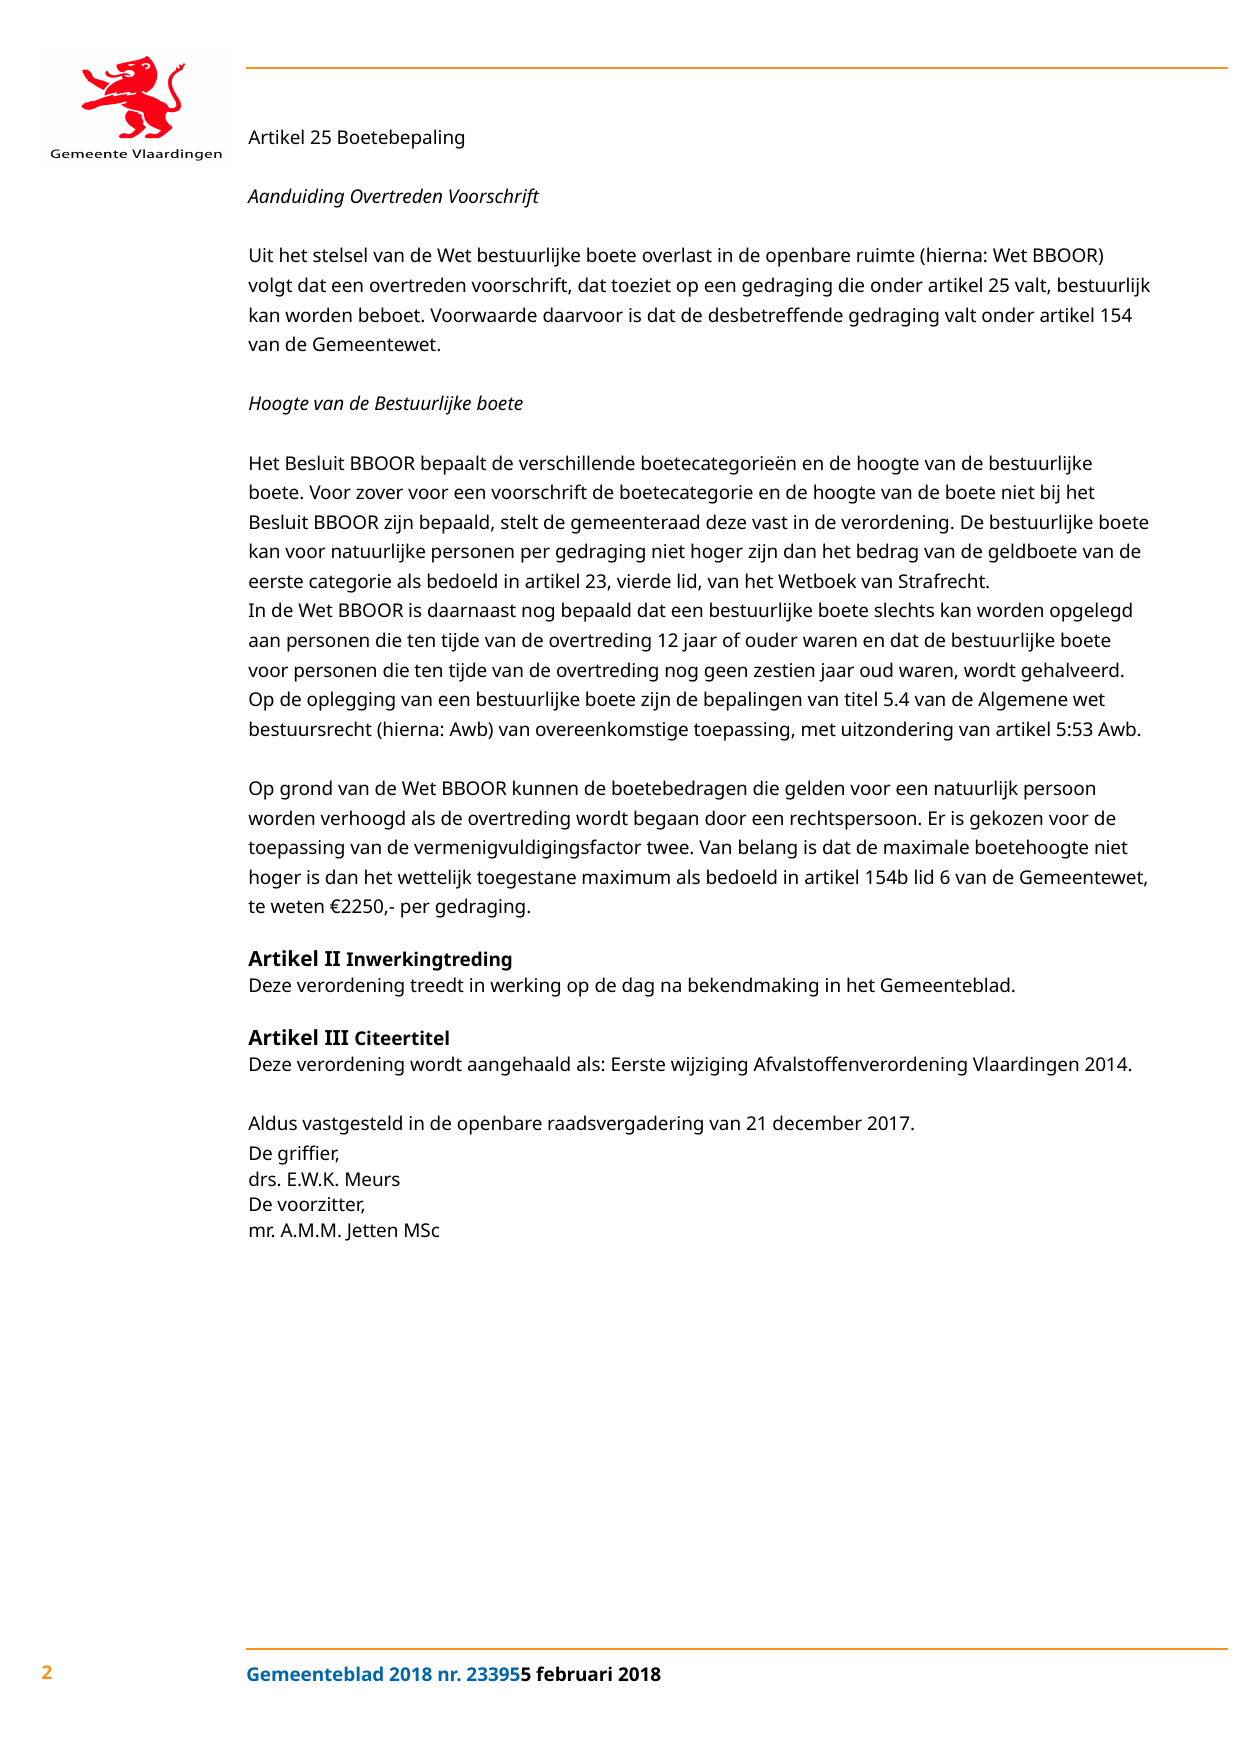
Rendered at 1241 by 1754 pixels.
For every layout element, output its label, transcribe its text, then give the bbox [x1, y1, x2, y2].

text Op grond van de Wet BBOOR kunnen de boetebedragen die gelden voor een natuurlijk persoon worden verhoogd als de overtreding wordt begaan door een rechtspersoon. Er is gekozen voor de toepassing van de vermenigvuldigingsfactor twee. Van belang is dat de maximale boetehoogte niet hoger is dan het wettelijk toegestane maximum als bedoeld in artikel 154b lid 6 van de Gemeentewet, te weten €2250,- per gedraging. [248, 775, 1152, 919]
text Artikel III Citeertitel [248, 1023, 1152, 1051]
text Aanduiding Overtreden Voorschrift [248, 183, 1152, 209]
text Deze verordening treedt in werking op de dag na bekendmaking in het Gemeenteblad. [248, 972, 1152, 998]
text Artikel II Inwerkingtreding [248, 944, 1152, 972]
text drs. E.W.K. Meurs [248, 1166, 1152, 1191]
text Deze verordening wordt aangehaald als: Eerste wijziging Afvalstoffenverordening Vlaardingen 2014. [248, 1051, 1152, 1077]
text Hoogte van de Bestuurlijke boete [248, 391, 1152, 416]
text Aldus vastgesteld in de openbare raadsvergadering van 21 december 2017. [248, 1110, 1152, 1136]
text Artikel 25 Boetebepaling [248, 124, 1152, 150]
picture [41, 47, 231, 172]
text mr. A.M.M. Jetten MSc [248, 1217, 1152, 1243]
text Het Besluit BBOOR bepaalt de verschillende boetecategorieën en de hoogte van de bestuurlijke boete. Voor zover voor een voorschrift de boetecategorie en de hoogte van de boete niet bij het Besluit BBOOR zijn bepaald, stelt de gemeenteraad deze vast in de verordening. De bestuurlijke boete kan voor natuurlijke personen per gedraging niet hoger zijn dan het bedrag van de geldboete van de eerste categorie als bedoeld in artikel 23, vierde lid, van het Wetboek van Strafrecht. [248, 450, 1152, 594]
text De griffier, [248, 1140, 1152, 1166]
text In de Wet BBOOR is daarnaast nog bepaald dat een bestuurlijke boete slechts kan worden opgelegd aan personen die ten tijde van de overtreding 12 jaar of ouder waren en dat de bestuurlijke boete voor personen die ten tijde van de overtreding nog geen zestien jaar oud waren, wordt gehalveerd. [248, 598, 1152, 683]
text Op de oplegging van een bestuurlijke boete zijn de bepalingen van titel 5.4 van de Algemene wet bestuursrecht (hierna: Awb) van overeenkomstige toepassing, met uitzondering van artikel 5:53 Awb. [248, 686, 1152, 742]
text De voorzitter, [248, 1191, 1152, 1217]
text Uit het stelsel van de Wet bestuurlijke boete overlast in de openbare ruimte (hierna: Wet BBOOR) volgt dat een overtreden voorschrift, dat toeziet op een gedraging die onder artikel 25 valt, bestuurlijk kan worden beboet. Voorwaarde daarvoor is dat de desbetreffende gedraging valt onder artikel 154 van de Gemeentewet. [248, 243, 1152, 357]
